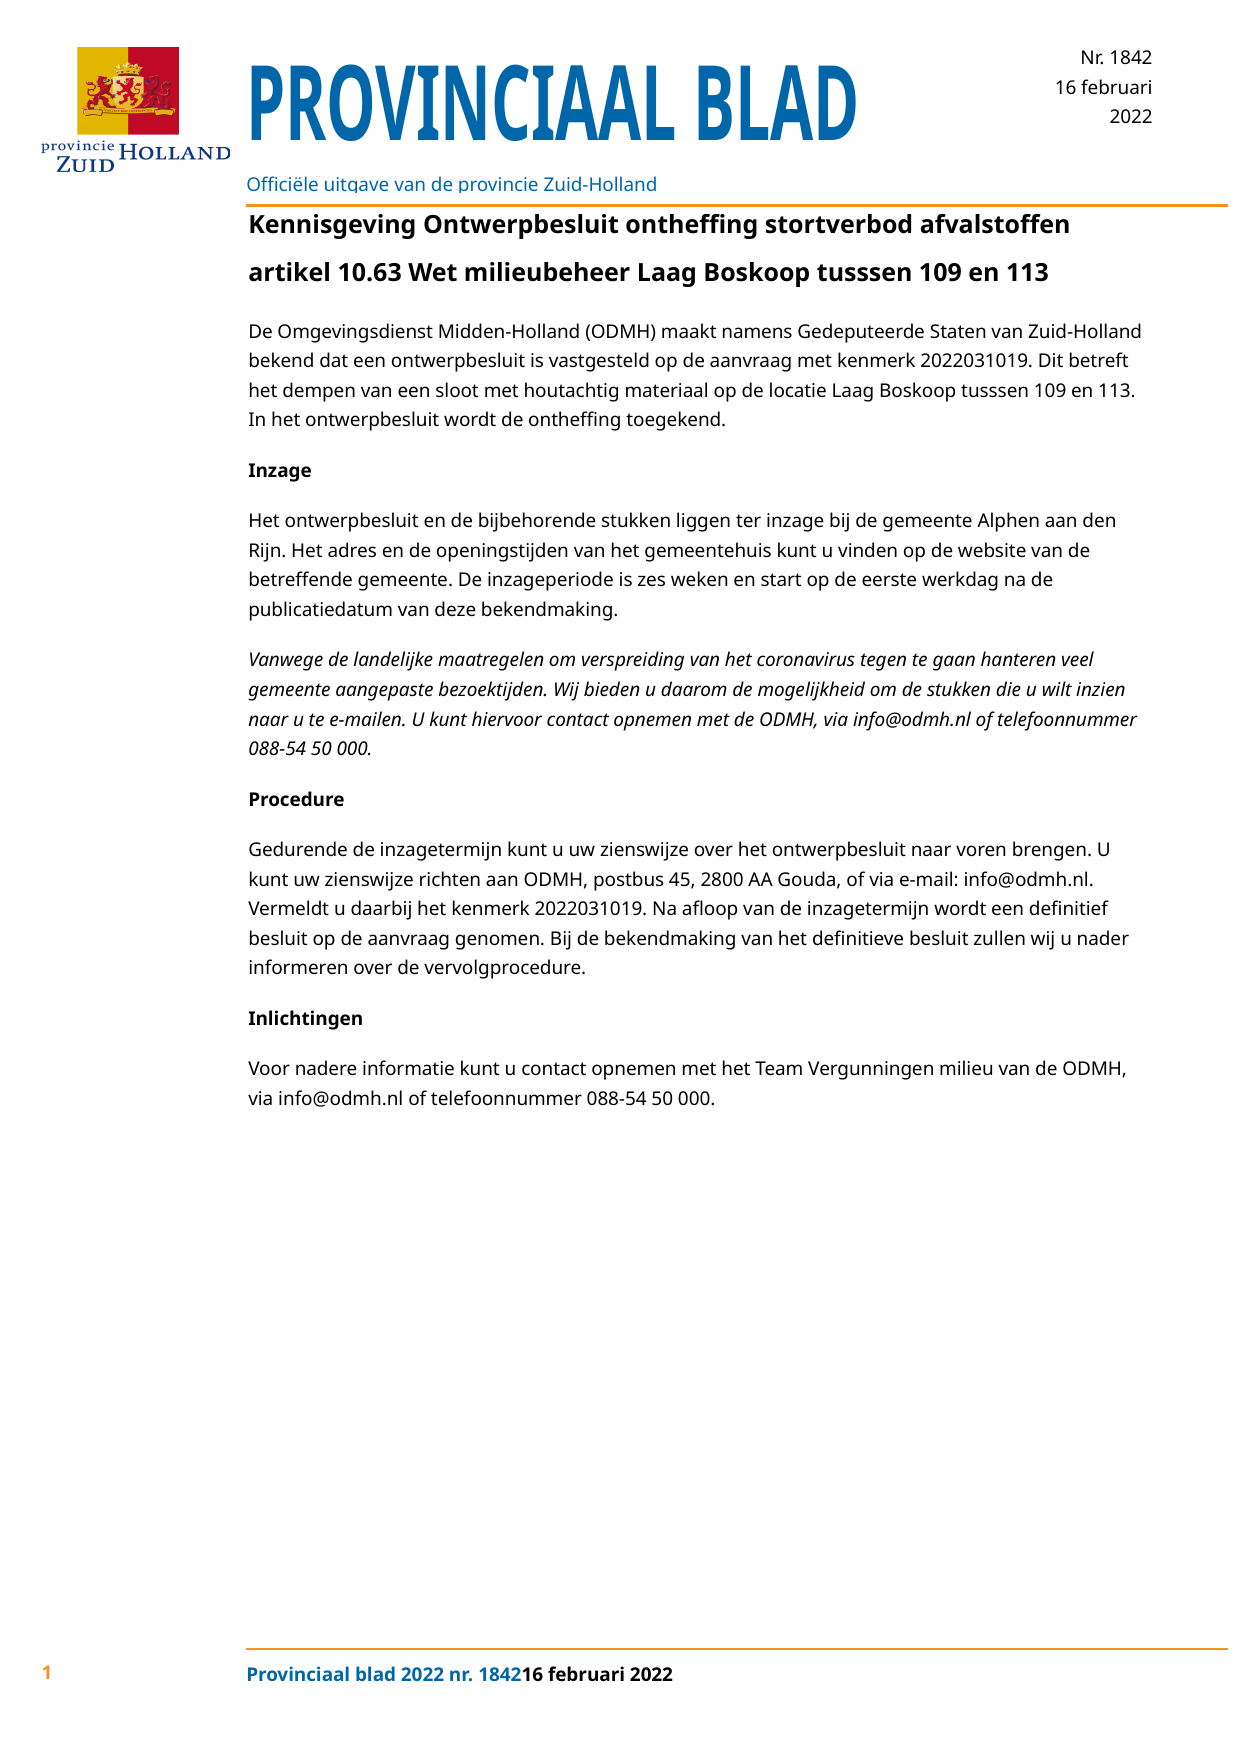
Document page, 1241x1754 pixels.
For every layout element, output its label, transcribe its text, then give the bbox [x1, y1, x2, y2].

text Procedure [248, 786, 1152, 812]
text Inzage [248, 457, 1152, 483]
text Inlichtingen [248, 1005, 1152, 1031]
picture [41, 47, 231, 172]
text Vanwege de landelijke maatregelen om verspreiding van het coronavirus tegen te gaan hanteren veel gemeente aangepaste bezoektijden. Wij bieden u daarom de mogelijkheid om de stukken die u wilt inzien naar u te e-mailen. U kunt hiervoor contact opnemen met de ODMH, via info@odmh.nl of telefoonnummer 088-54 50 000. [248, 647, 1152, 761]
text Voor nadere informatie kunt u contact opnemen met het Team Vergunningen milieu van de ODMH, via info@odmh.nl of telefoonnummer 088-54 50 000. [248, 1055, 1152, 1111]
text Kennisgeving Ontwerpbesluit ontheffing stortverbod afvalstoffen artikel 10.63 Wet milieubeheer Laag Boskoop tusssen 109 en 113 [248, 207, 1152, 288]
text Het ontwerpbesluit en de bijbehorende stukken liggen ter inzage bij de gemeente Alphen aan den Rijn. Het adres en de openingstijden van het gemeentehuis kunt u vinden op de website van de betreffende gemeente. De inzageperiode is zes weken en start op de eerste werkdag na de publicatiedatum van deze bekendmaking. [248, 507, 1152, 622]
text De Omgevingsdienst Midden-Holland (ODMH) maakt namens Gedeputeerde Staten van Zuid-Holland bekend dat een ontwerpbesluit is vastgesteld op de aanvraag met kenmerk 2022031019. Dit betreft het dempen van een sloot met houtachtig materiaal op de locatie Laag Boskoop tusssen 109 en 113. In het ontwerpbesluit wordt de ontheffing toegekend. [248, 318, 1152, 432]
text Gedurende de inzagetermijn kunt u uw zienswijze over het ontwerpbesluit naar voren brengen. U kunt uw zienswijze richten aan ODMH, postbus 45, 2800 AA Gouda, of via e-mail: info@odmh.nl. Vermeldt u daarbij het kenmerk 2022031019. Na afloop van de inzagetermijn wordt een definitief besluit op de aanvraag genomen. Bij de bekendmaking van het definitieve besluit zullen wij u nader informeren over de vervolgprocedure. [248, 836, 1152, 980]
